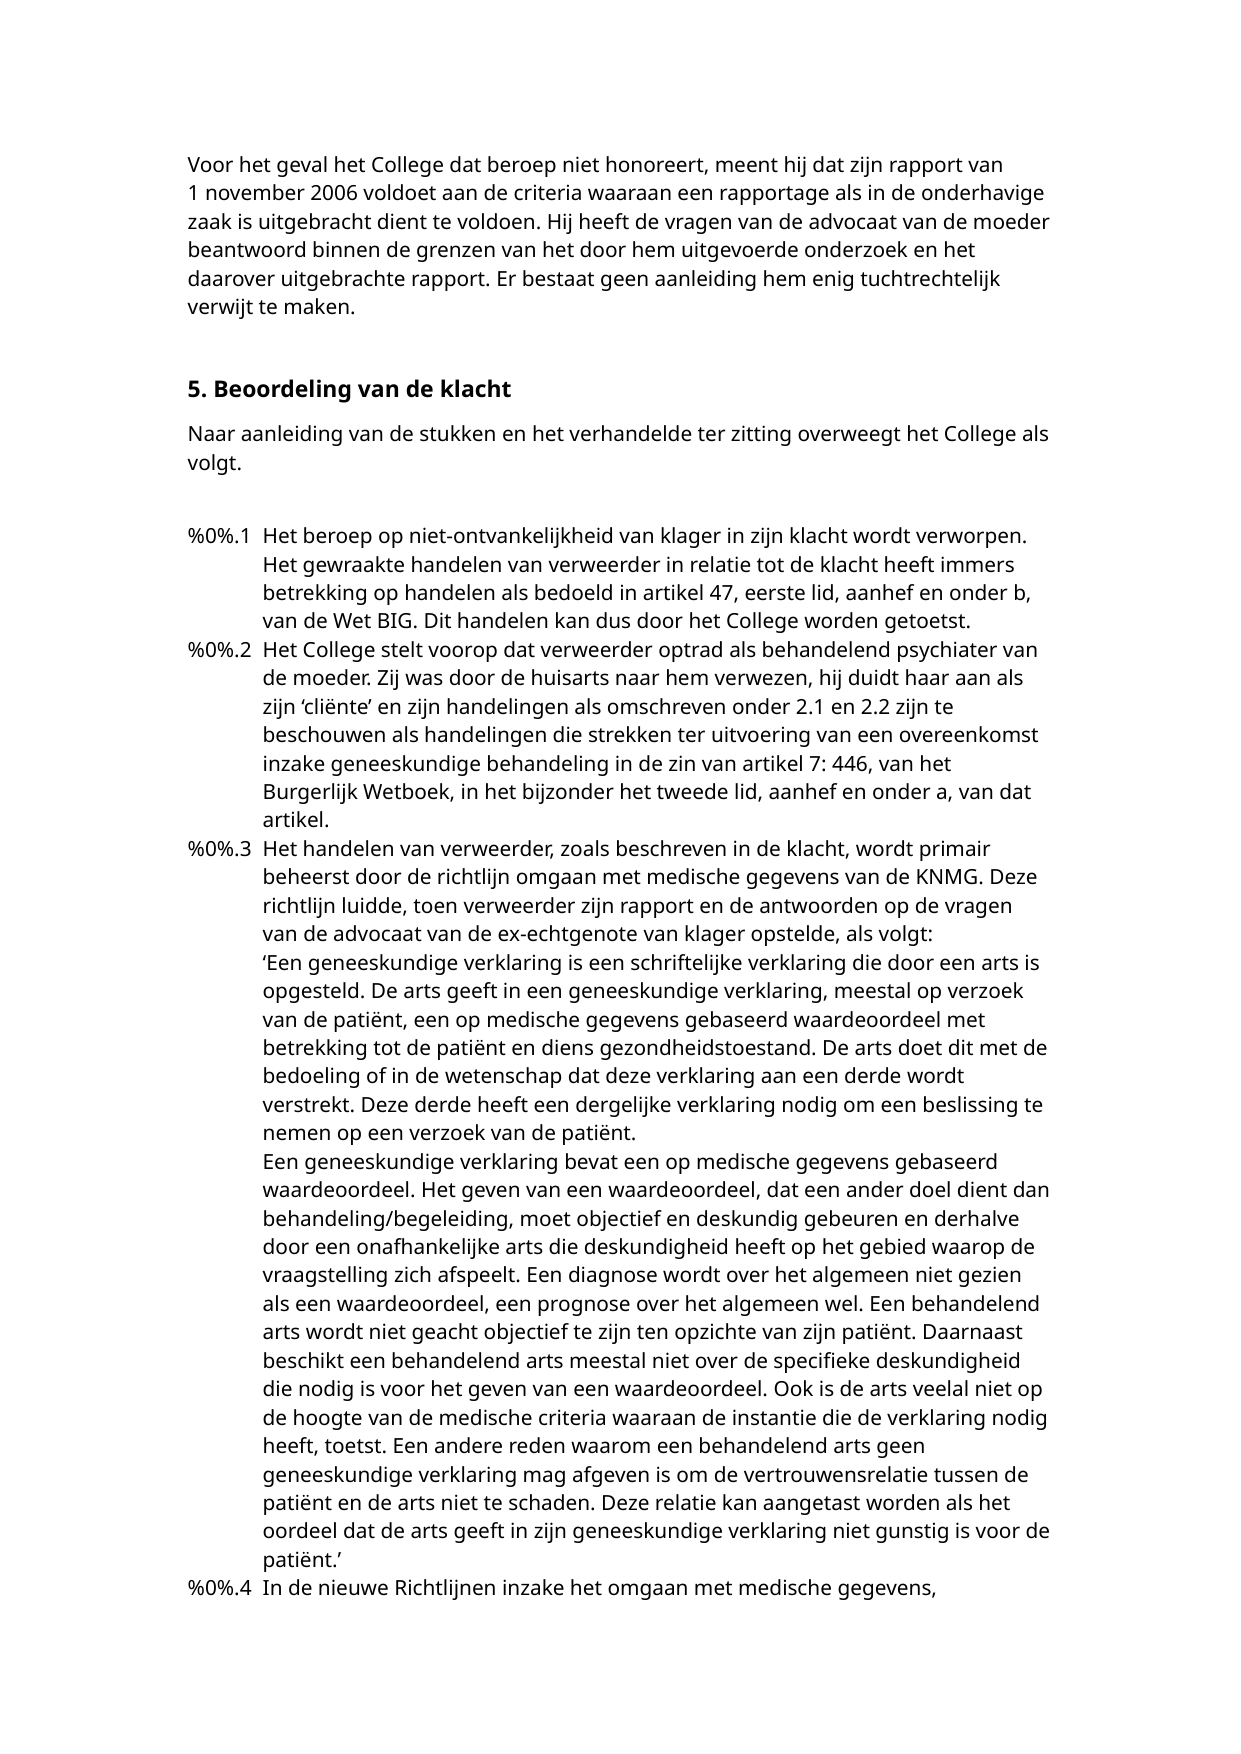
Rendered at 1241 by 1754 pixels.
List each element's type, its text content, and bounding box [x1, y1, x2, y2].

list Een geneeskundige verklaring bevat een op medische gegevens gebaseerd waardeoordeel. Het geven van een waardeoordeel, dat een ander doel dient dan behandeling/begeleiding, moet objectief en deskundig gebeuren en derhalve door een onafhankelijke arts die deskundigheid heeft op het gebied waarop de vraagstelling zich afspeelt. Een diagnose wordt over het algemeen niet gezien als een waardeoordeel, een prognose over het algemeen wel. Een behandelend arts wordt niet geacht objectief te zijn ten opzichte van zijn patiënt. Daarnaast beschikt een behandelend arts meestal niet over de specifieke deskundigheid die nodig is voor het geven van een waardeoordeel. Ook is de arts veelal niet op de hoogte van de medische criteria waaraan de instantie die de verklaring nodig heeft, toetst. Een andere reden waarom een behandelend arts geen geneeskundige verklaring mag afgeven is om de vertrouwensrelatie tussen de patiënt en de arts niet te schaden. Deze relatie kan aangetast worden als het oordeel dat de arts geeft in zijn geneeskundige verklaring niet gunstig is voor de patiënt.’ [187, 1147, 1053, 1573]
list Het beroep op niet-ontvankelijkheid van klager in zijn klacht wordt verworpen. Het gewraakte handelen van verweerder in relatie tot de klacht heeft immers betrekking op handelen als bedoeld in artikel 47, eerste lid, aanhef en onder b, van de Wet BIG. Dit handelen kan dus door het College worden getoetst. [187, 521, 1053, 635]
text Voor het geval het College dat beroep niet honoreert, meent hij dat zijn rapport van 1 november 2006 voldoet aan de criteria waaraan een rapportage als in de onderhavige zaak is uitgebracht dient te voldoen. Hij heeft de vragen van de advocaat van de moeder beantwoord binnen de grenzen van het door hem uitgevoerde onderzoek en het daarover uitgebrachte rapport. Er bestaat geen aanleiding hem enig tuchtrechtelijk verwijt te maken. [187, 150, 1053, 321]
list In de nieuwe Richtlijnen inzake het omgaan met medische gegevens, [187, 1573, 1053, 1602]
list ‘Een geneeskundige verklaring is een schriftelijke verklaring die door een arts is opgesteld. De arts geeft in een geneeskundige verklaring, meestal op verzoek van de patiënt, een op medische gegevens gebaseerd waardeoordeel met betrekking tot de patiënt en diens gezondheidstoestand. De arts doet dit met de bedoeling of in de wetenschap dat deze verklaring aan een derde wordt verstrekt. Deze derde heeft een dergelijke verklaring nodig om een beslissing te nemen op een verzoek van de patiënt. [187, 948, 1053, 1147]
subtitle 5. Beoordeling van de klacht [187, 373, 1053, 404]
list Het College stelt voorop dat verweerder optrad als behandelend psychiater van de moeder. Zij was door de huisarts naar hem verwezen, hij duidt haar aan als zijn ‘cliënte’ en zijn handelingen als omschreven onder 2.1 en 2.2 zijn te beschouwen als handelingen die strekken ter uitvoering van een overeenkomst inzake geneeskundige behandeling in de zin van artikel 7: 446, van het Burgerlijk Wetboek, in het bijzonder het tweede lid, aanhef en onder a, van dat artikel. [187, 635, 1053, 834]
text Naar aanleiding van de stukken en het verhandelde ter zitting overweegt het College als volgt. [187, 419, 1053, 476]
list Het handelen van verweerder, zoals beschreven in de klacht, wordt primair beheerst door de richtlijn omgaan met medische gegevens van de KNMG. Deze richtlijn luidde, toen verweerder zijn rapport en de antwoorden op de vragen van de advocaat van de ex-echtgenote van klager opstelde, als volgt: [187, 834, 1053, 948]
